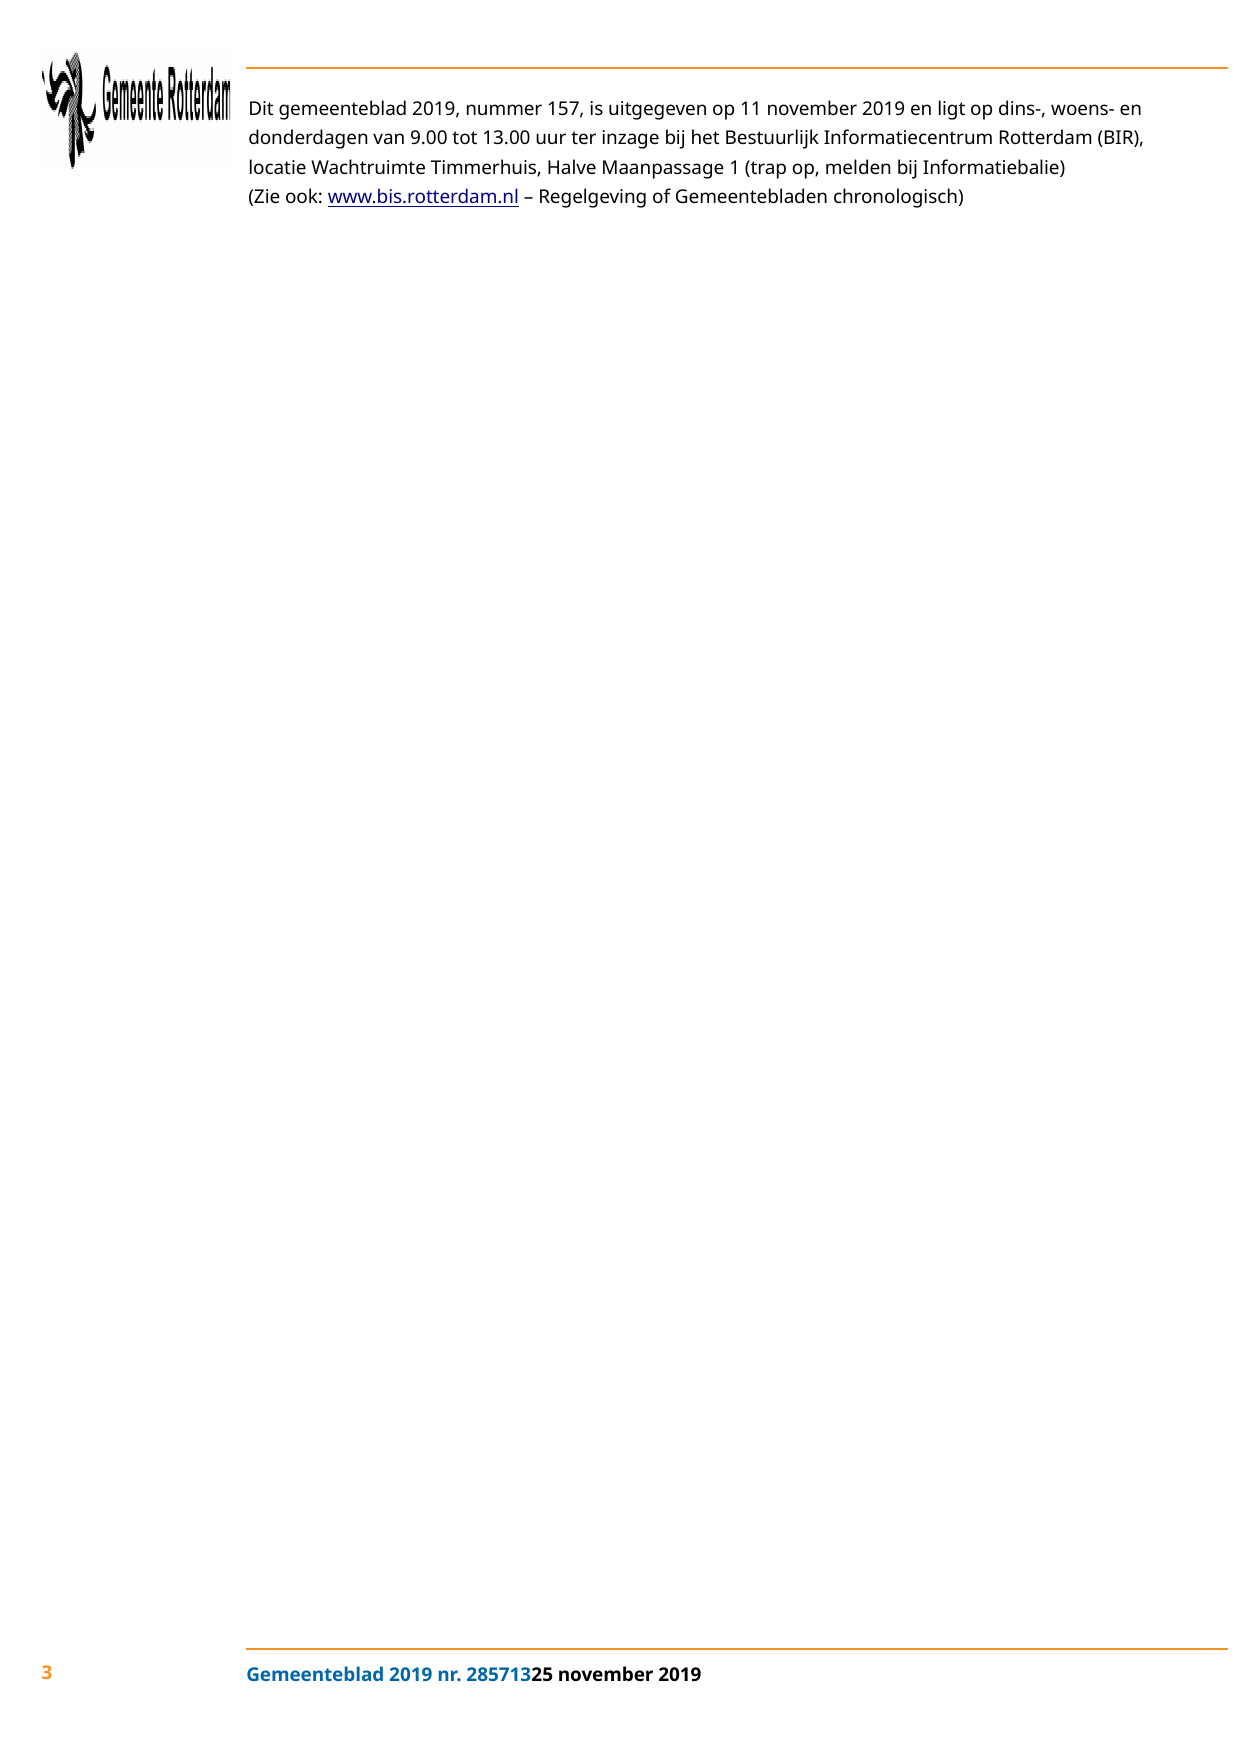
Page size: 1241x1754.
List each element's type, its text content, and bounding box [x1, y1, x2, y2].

text Dit gemeenteblad 2019, nummer 157, is uitgegeven op 11 november 2019 en ligt op dins-, woens- en donderdagen van 9.00 tot 13.00 uur ter inzage bij het Bestuurlijk Informatiecentrum Rotterdam (BIR), locatie Wachtruimte Timmerhuis, Halve Maanpassage 1 (trap op, melden bij Informatiebalie) [248, 95, 1152, 180]
picture [41, 47, 231, 172]
text (Zie ook: www.bis.rotterdam.nl – Regelgeving of Gemeentebladen chronologisch) [248, 184, 1152, 209]
